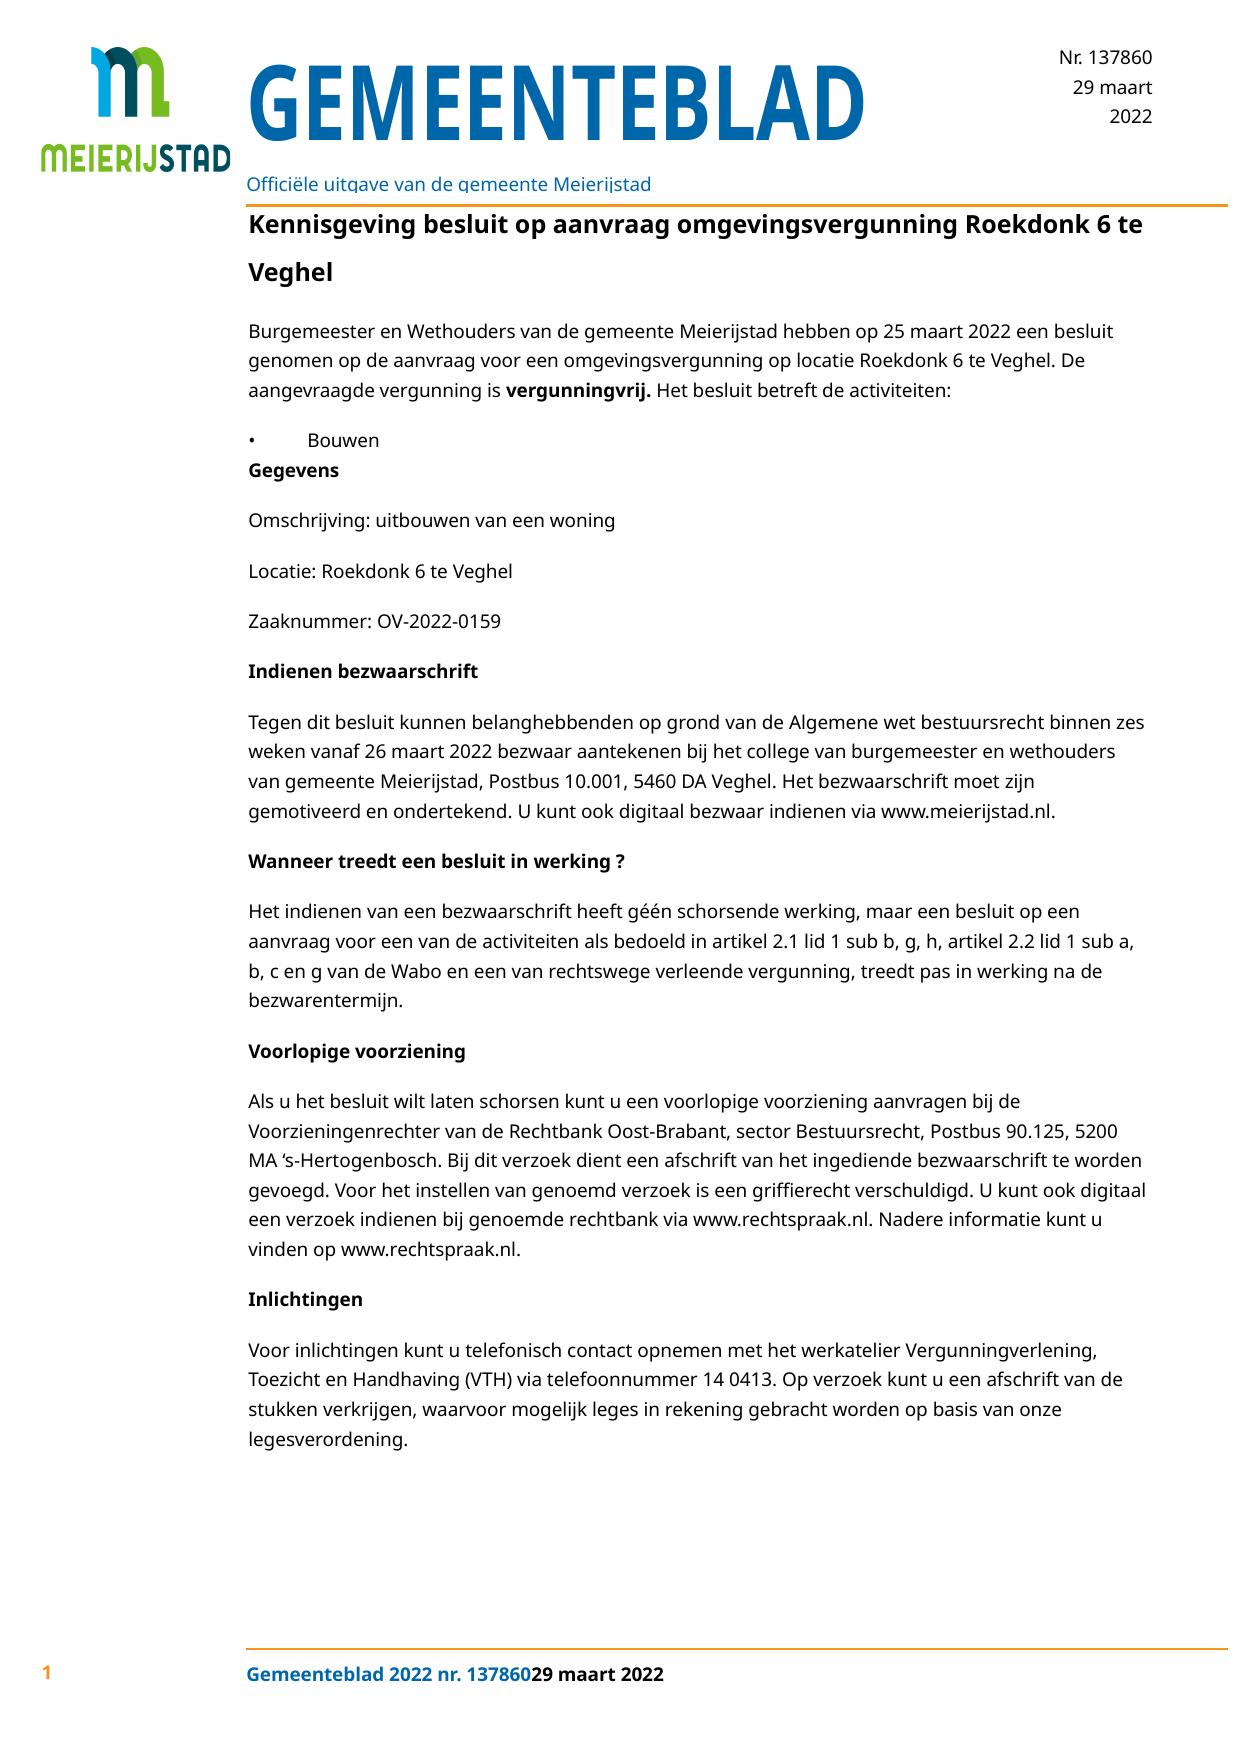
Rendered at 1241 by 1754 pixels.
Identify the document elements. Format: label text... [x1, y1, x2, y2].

text Voorlopige voorziening [248, 1038, 1152, 1064]
text Locatie: Roekdonk 6 te Veghel [248, 558, 1152, 584]
text Tegen dit besluit kunnen belanghebbenden op grond van de Algemene wet bestuursrecht binnen zes weken vanaf 26 maart 2022 bezwaar aantekenen bij het college van burgemeester en wethouders van gemeente Meierijstad, Postbus 10.001, 5460 DA Veghel. Het bezwaarschrift moet zijn gemotiveerd en ondertekend. U kunt ook digitaal bezwaar indienen via www.meierijstad.nl. [248, 709, 1152, 824]
text Burgemeester en Wethouders van de gemeente Meierijstad hebben op 25 maart 2022 een besluit genomen op de aanvraag voor een omgevingsvergunning op locatie Roekdonk 6 te Veghel. De aangevraagde vergunning is vergunningvrij. Het besluit betreft de activiteiten: [248, 318, 1152, 403]
text Omschrijving: uitbouwen van een woning [248, 507, 1152, 533]
text Zaaknummer: OV-2022-0159 [248, 608, 1152, 634]
picture [41, 47, 231, 172]
text Als u het besluit wilt laten schorsen kunt u een voorlopige voorziening aanvragen bij de Voorzieningenrechter van de Rechtbank Oost-Brabant, sector Bestuursrecht, Postbus 90.125, 5200 MA ‘s-Hertogenbosch. Bij dit verzoek dient een afschrift van het ingediende bezwaarschrift te worden gevoegd. Voor het instellen van genoemd verzoek is een griffierecht verschuldigd. U kunt ook digitaal een verzoek indienen bij genoemde rechtbank via www.rechtspraak.nl. Nadere informatie kunt u vinden op www.rechtspraak.nl. [248, 1088, 1152, 1262]
text Inlichtingen [248, 1287, 1152, 1312]
text Wanneer treedt een besluit in werking ? [248, 848, 1152, 874]
text Voor inlichtingen kunt u telefonisch contact opnemen met het werkatelier Vergunningverlening, Toezicht en Handhaving (VTH) via telefoonnummer 14 0413. Op verzoek kunt u een afschrift van de stukken verkrijgen, waarvoor mogelijk leges in rekening gebracht worden op basis van onze legesverordening. [248, 1337, 1152, 1452]
text Indienen bezwaarschrift [248, 659, 1152, 684]
text Het indienen van een bezwaarschrift heeft géén schorsende werking, maar een besluit op een aanvraag voor een van de activiteiten als bedoeld in artikel 2.1 lid 1 sub b, g, h, artikel 2.2 lid 1 sub a, b, c en g van de Wabo en een van rechtswege verleende vergunning, treedt pas in werking na de bezwarentermijn. [248, 899, 1152, 1013]
text Gegevens [248, 457, 1152, 483]
list Bouwen [248, 427, 1152, 453]
text Kennisgeving besluit op aanvraag omgevingsvergunning Roekdonk 6 te Veghel [248, 207, 1152, 288]
